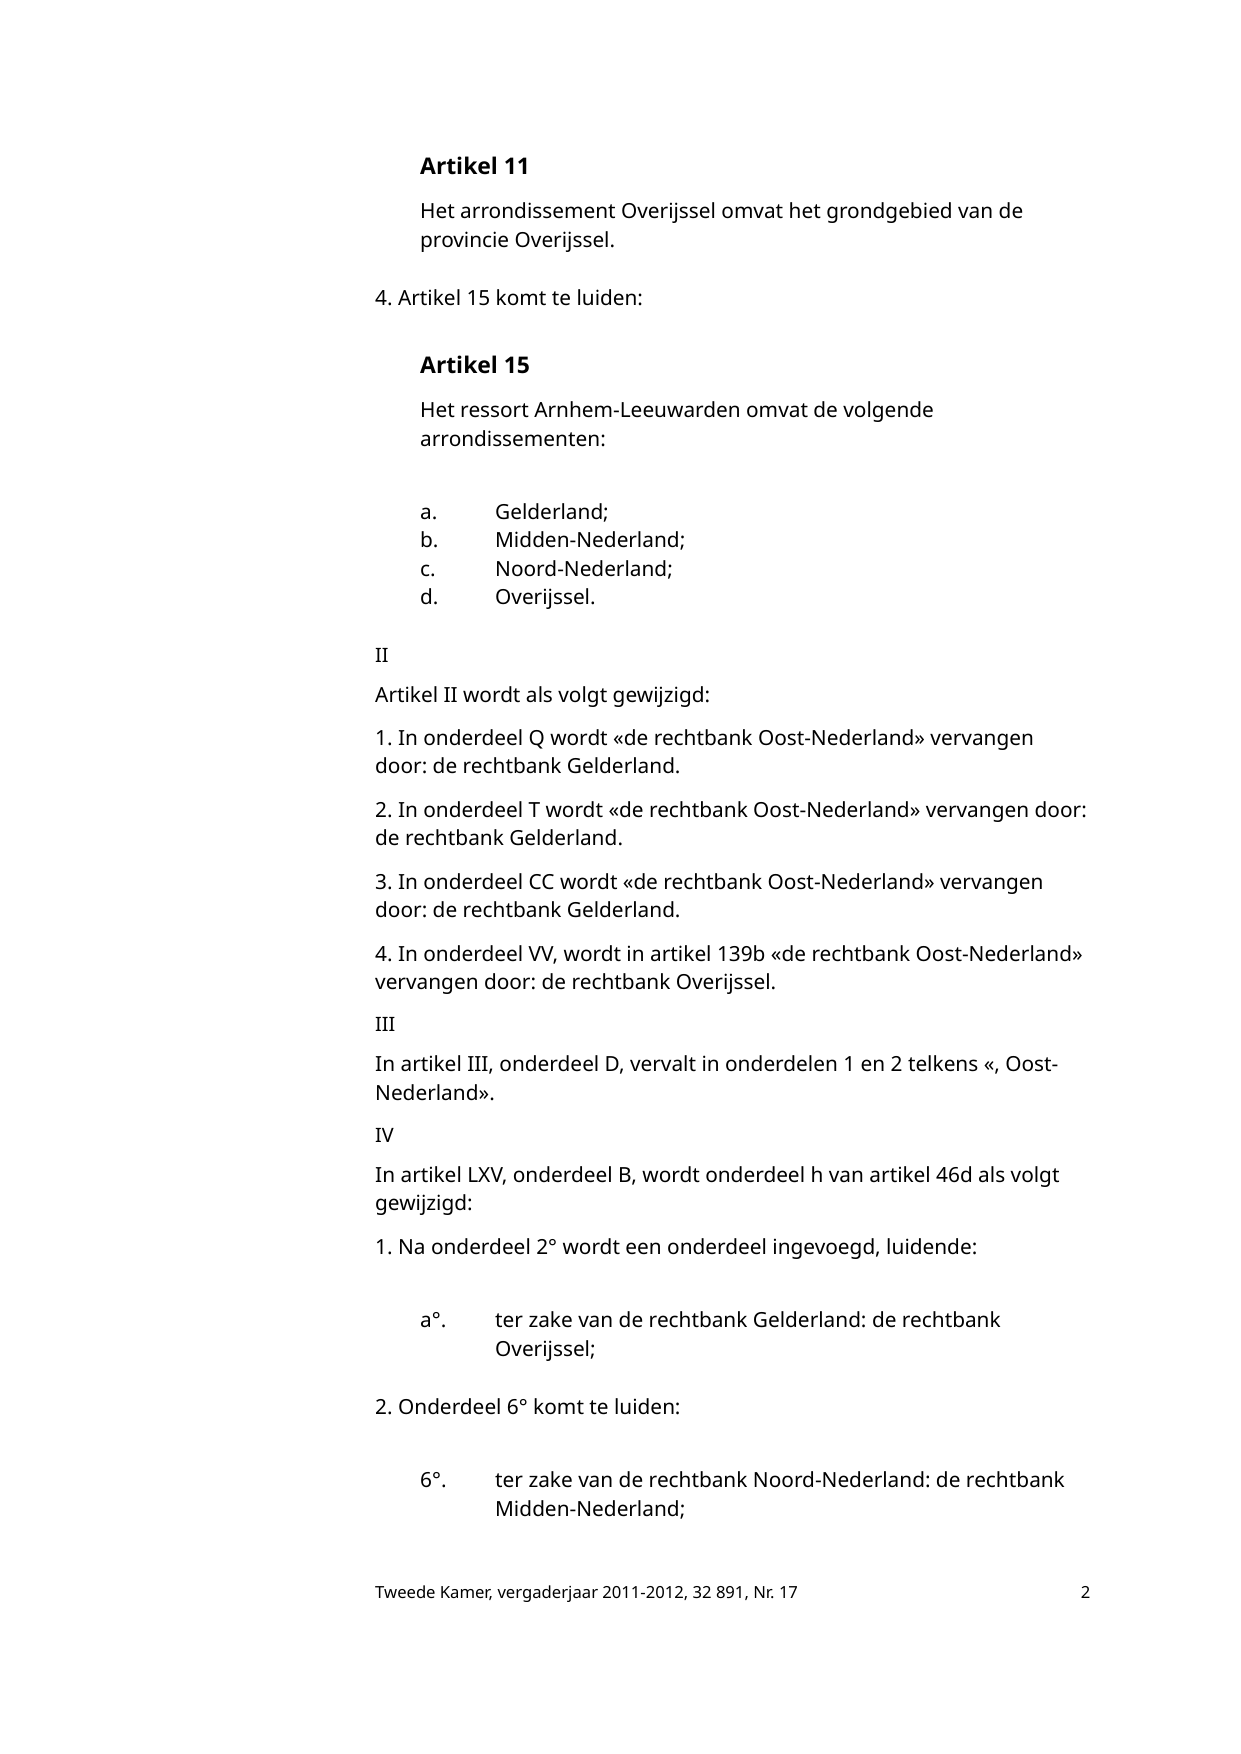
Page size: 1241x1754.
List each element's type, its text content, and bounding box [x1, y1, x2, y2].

text III [375, 1011, 1090, 1038]
text Het arrondissement Overijssel omvat het grondgebied van de provincie Overijssel. [420, 196, 1090, 253]
text 2. In onderdeel T wordt «de rechtbank Oost-Nederland» vervangen door: de rechtbank Gelderland. [375, 795, 1090, 852]
text In artikel LXV, onderdeel B, wordt onderdeel h van artikel 46d als volgt gewijzigd: [375, 1160, 1090, 1217]
list Midden-Nederland; [420, 526, 1090, 554]
subtitle Artikel 11 [420, 150, 1090, 181]
text IV [375, 1121, 1090, 1148]
text In artikel III, onderdeel D, vervalt in onderdelen 1 en 2 telkens «, Oost-Nederland». [375, 1049, 1090, 1106]
list ter zake van de rechtbank Gelderland: de rechtbank Overijssel; [420, 1305, 1090, 1362]
text Artikel II wordt als volgt gewijzigd: [375, 680, 1090, 708]
text 3. In onderdeel CC wordt «de rechtbank Oost-Nederland» vervangen door: de rechtbank Gelderland. [375, 867, 1090, 924]
list Noord-Nederland; [420, 554, 1090, 582]
text II [375, 641, 1090, 668]
list ter zake van de rechtbank Noord-Nederland: de rechtbank Midden-Nederland; [420, 1466, 1090, 1522]
text Het ressort Arnhem-Leeuwarden omvat de volgende arrondissementen: [420, 395, 1090, 452]
text 4. Artikel 15 komt te luiden: [375, 283, 1090, 312]
text 4. In onderdeel VV, wordt in artikel 139b «de rechtbank Oost-Nederland» vervangen door: de rechtbank Overijssel. [375, 939, 1090, 996]
text 2. Onderdeel 6° komt te luiden: [375, 1392, 1090, 1421]
list Overijssel. [420, 582, 1090, 611]
text 1. Na onderdeel 2° wordt een onderdeel ingevoegd, luidende: [375, 1232, 1090, 1260]
subtitle Artikel 15 [420, 349, 1090, 380]
text 1. In onderdeel Q wordt «de rechtbank Oost-Nederland» vervangen door: de rechtbank Gelderland. [375, 723, 1090, 780]
list Gelderland; [420, 497, 1090, 526]
